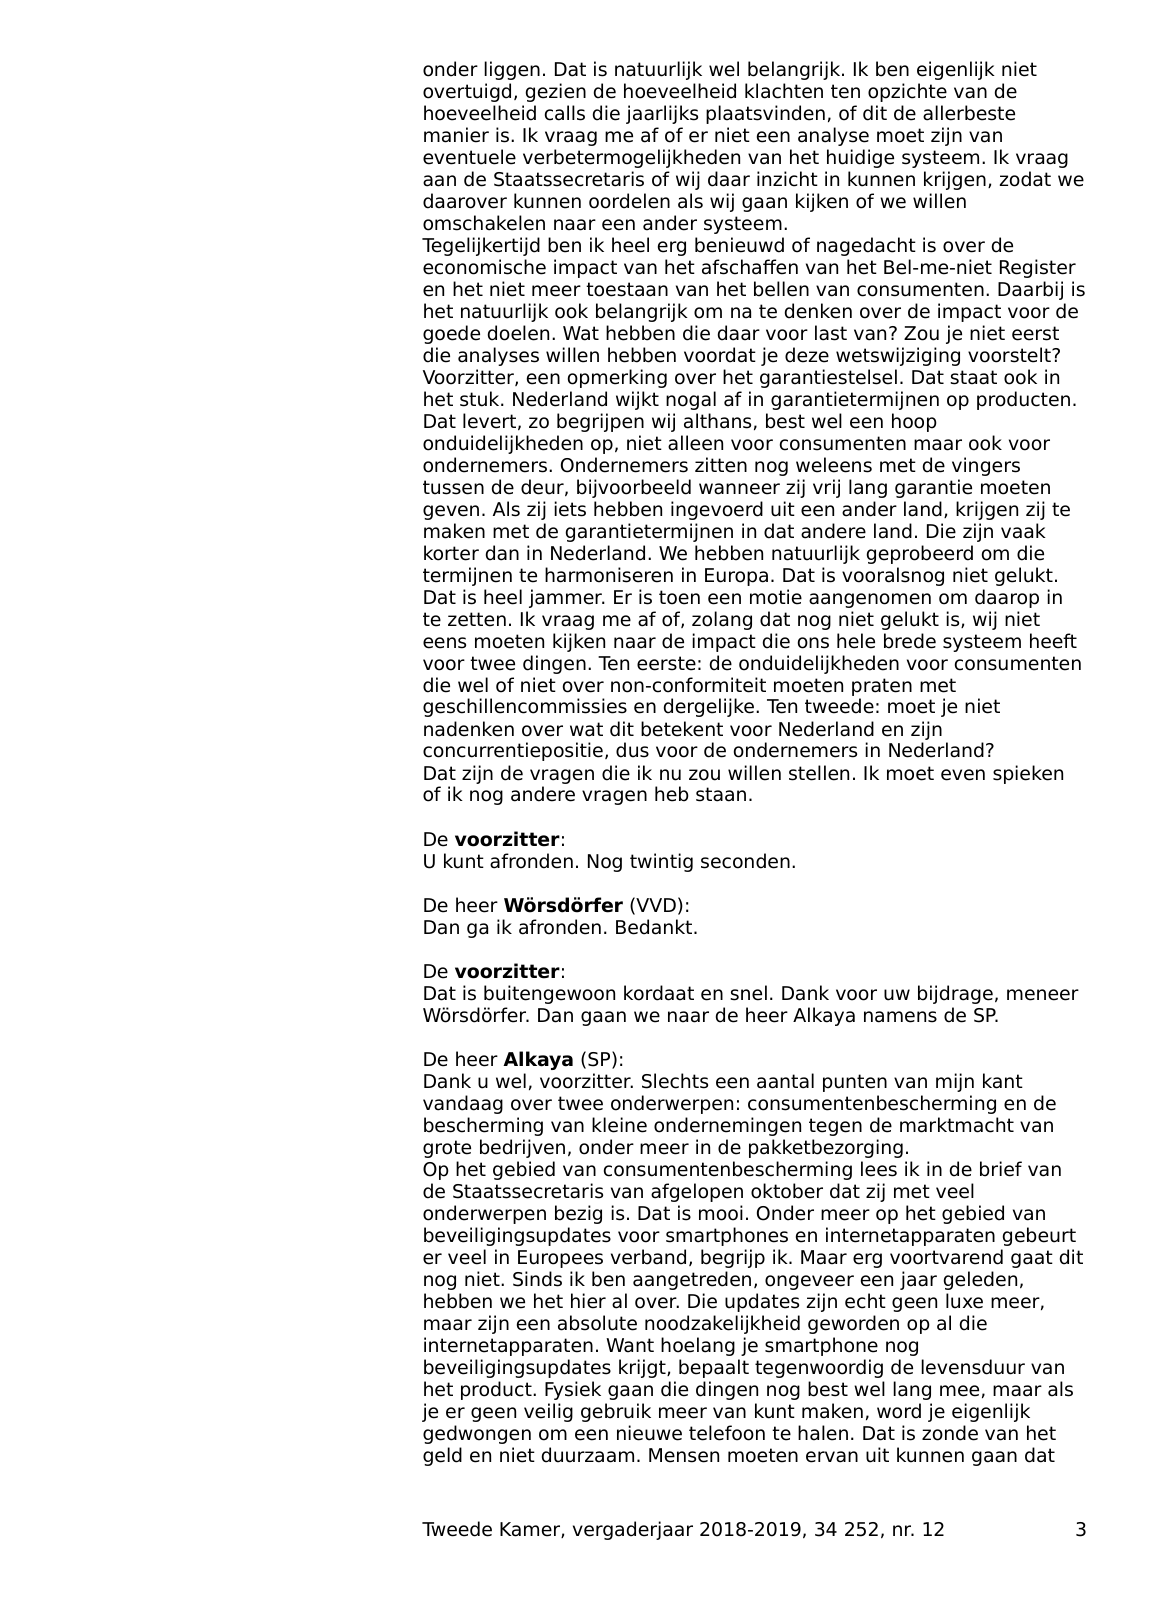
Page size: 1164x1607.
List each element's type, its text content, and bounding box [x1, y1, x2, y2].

text Tegelijkertijd ben ik heel erg benieuwd of nagedacht is over de economische impact van het afschaffen van het Bel-me-niet Register en het niet meer toestaan van het bellen van consumenten. Daarbij is het natuurlijk ook belangrijk om na te denken over de impact voor de goede doelen. Wat hebben die daar voor last van? Zou je niet eerst die analyses willen hebben voordat je deze wetswijziging voorstelt? [422, 235, 1087, 367]
text Op het gebied van consumentenbescherming lees ik in de brief van de Staatssecretaris van afgelopen oktober dat zij met veel onderwerpen bezig is. Dat is mooi. Onder meer op het gebied van beveiligingsupdates voor smartphones en internetapparaten gebeurt er veel in Europees verband, begrijp ik. Maar erg voortvarend gaat dit nog niet. Sinds ik ben aangetreden, ongeveer een jaar geleden, hebben we het hier al over. Die updates zijn echt geen luxe meer, maar zijn een absolute noodzakelijkheid geworden op al die internetapparaten. Want hoelang je smartphone nog beveiligingsupdates krijgt, bepaalt tegenwoordig de levensduur van het product. Fysiek gaan die dingen nog best wel lang mee, maar als je er geen veilig gebruik meer van kunt maken, word je eigenlijk gedwongen om een nieuwe telefoon te halen. Dat is zonde van het geld en niet duurzaam. Mensen moeten ervan uit kunnen gaan dat [422, 1159, 1087, 1467]
text U kunt afronden. Nog twintig seconden. [422, 851, 1087, 872]
text Dat zijn de vragen die ik nu zou willen stellen. Ik moet even spieken of ik nog andere vragen heb staan. [422, 762, 1087, 806]
text De heer Alkaya (SP): [422, 1049, 1087, 1071]
text Dat is buitengewoon kordaat en snel. Dank voor uw bijdrage, meneer Wörsdörfer. Dan gaan we naar de heer Alkaya namens de SP. [422, 983, 1087, 1027]
text Dank u wel, voorzitter. Slechts een aantal punten van mijn kant vandaag over twee onderwerpen: consumentenbescherming en de bescherming van kleine ondernemingen tegen de marktmacht van grote bedrijven, onder meer in de pakketbezorging. [422, 1071, 1087, 1159]
text De heer Wörsdörfer (VVD): [422, 895, 1087, 917]
text Dan ga ik afronden. Bedankt. [422, 917, 1087, 939]
text Voorzitter, een opmerking over het garantiestelsel. Dat staat ook in het stuk. Nederland wijkt nogal af in garantietermijnen op producten. Dat levert, zo begrijpen wij althans, best wel een hoop onduidelijkheden op, niet alleen voor consumenten maar ook voor ondernemers. Ondernemers zitten nog weleens met de vingers tussen de deur, bijvoorbeeld wanneer zij vrij lang garantie moeten geven. Als zij iets hebben ingevoerd uit een ander land, krijgen zij te maken met de garantietermijnen in dat andere land. Die zijn vaak korter dan in Nederland. We hebben natuurlijk geprobeerd om die termijnen te harmoniseren in Europa. Dat is vooralsnog niet gelukt. Dat is heel jammer. Er is toen een motie aangenomen om daarop in te zetten. Ik vraag me af of, zolang dat nog niet gelukt is, wij niet eens moeten kijken naar de impact die ons hele brede systeem heeft voor twee dingen. Ten eerste: de onduidelijkheden voor consumenten die wel of niet over non-conformiteit moeten praten met geschillencommissies en dergelijke. Ten tweede: moet je niet nadenken over wat dit betekent voor Nederland en zijn concurrentiepositie, dus voor de ondernemers in Nederland? [422, 367, 1087, 762]
text onder liggen. Dat is natuurlijk wel belangrijk. Ik ben eigenlijk niet overtuigd, gezien de hoeveelheid klachten ten opzichte van de hoeveelheid calls die jaarlijks plaatsvinden, of dit de allerbeste manier is. Ik vraag me af of er niet een analyse moet zijn van eventuele verbetermogelijkheden van het huidige systeem. Ik vraag aan de Staatssecretaris of wij daar inzicht in kunnen krijgen, zodat we daarover kunnen oordelen als wij gaan kijken of we willen omschakelen naar een ander systeem. [422, 59, 1087, 235]
text De voorzitter: [422, 961, 1087, 983]
text De voorzitter: [422, 828, 1087, 851]
